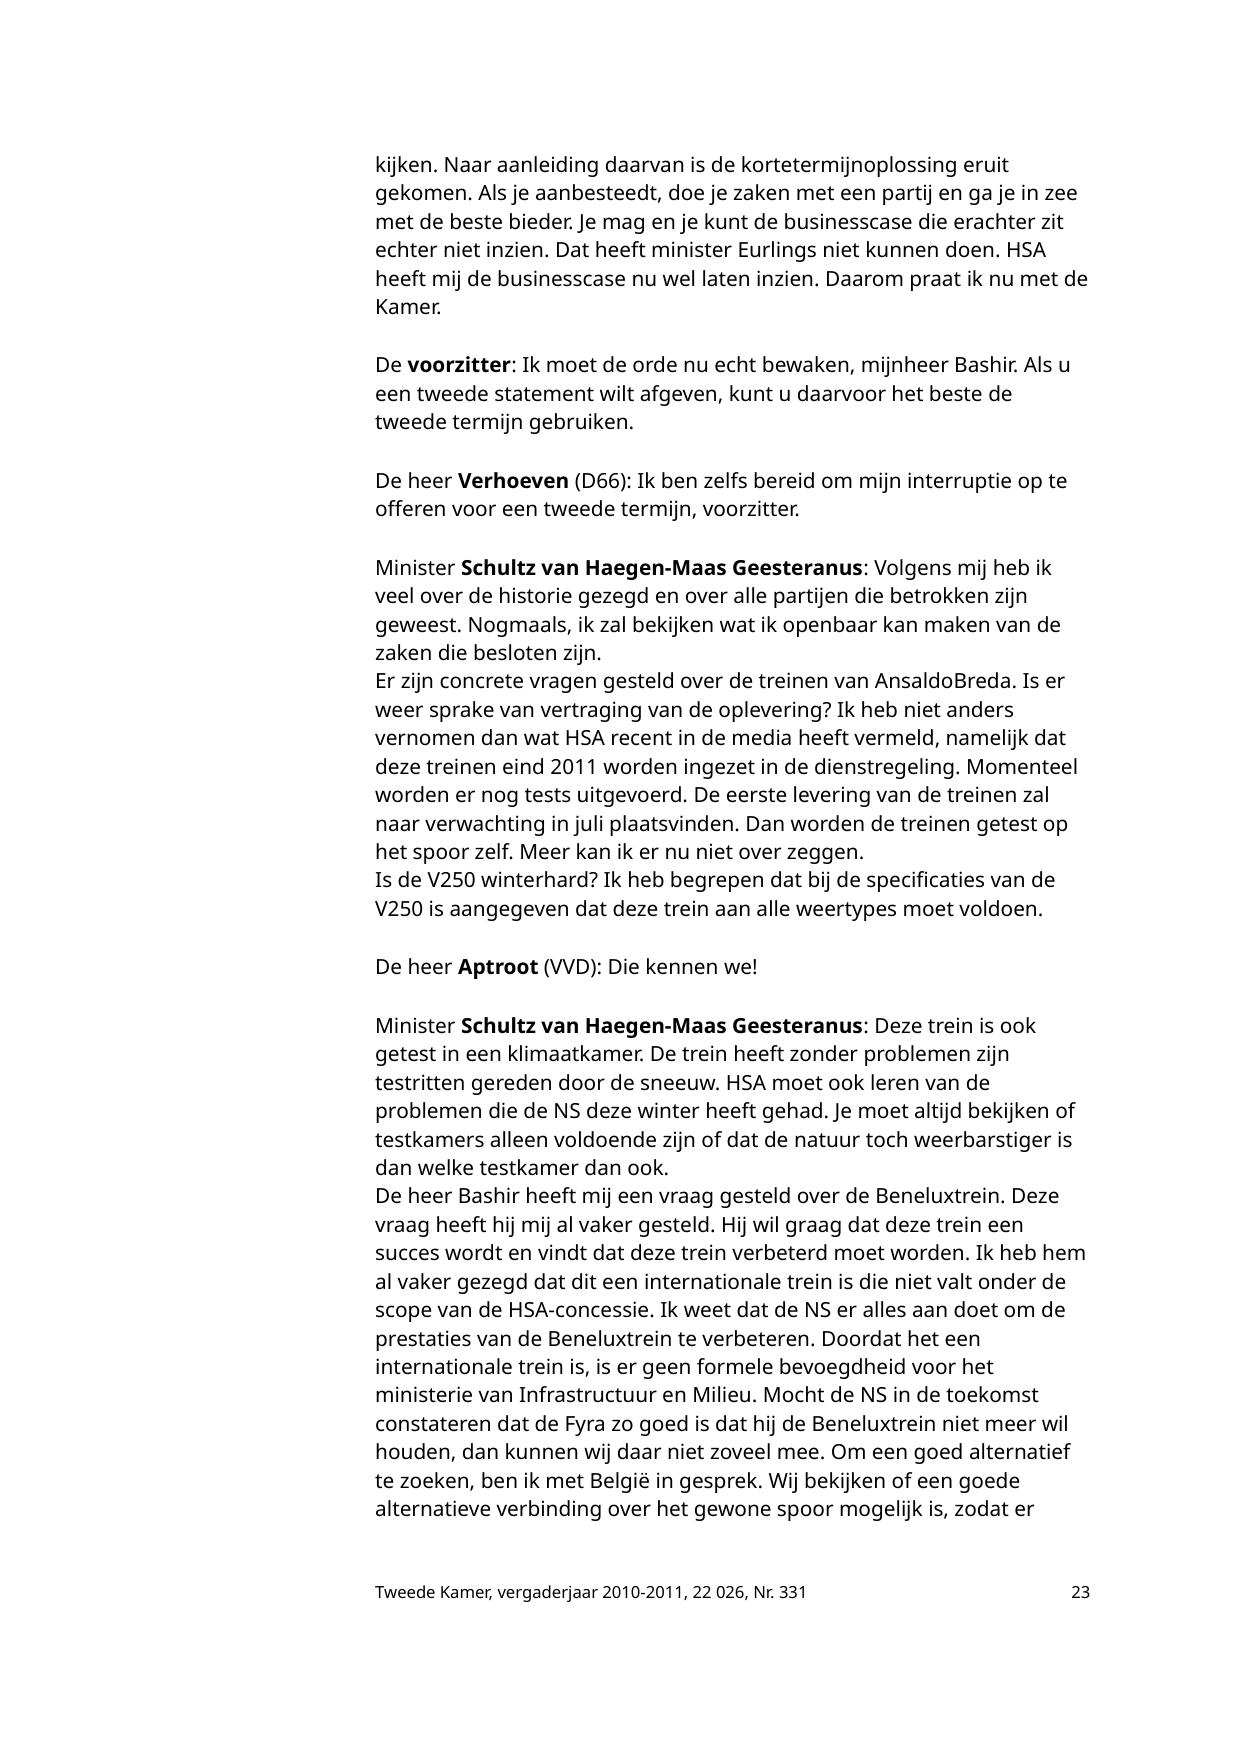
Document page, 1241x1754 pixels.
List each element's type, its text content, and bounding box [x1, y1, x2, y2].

text Er zijn concrete vragen gesteld over de treinen van AnsaldoBreda. Is er weer sprake van vertraging van de oplevering? Ik heb niet anders vernomen dan wat HSA recent in de media heeft vermeld, namelijk dat deze treinen eind 2011 worden ingezet in de dienstregeling. Momenteel worden er nog tests uitgevoerd. De eerste levering van de treinen zal naar verwachting in juli plaatsvinden. Dan worden de treinen getest op het spoor zelf. Meer kan ik er nu niet over zeggen. [375, 667, 1090, 866]
text Minister Schultz van Haegen-Maas Geesteranus: Deze trein is ook getest in een klimaatkamer. De trein heeft zonder problemen zijn testritten gereden door de sneeuw. HSA moet ook leren van de problemen die de NS deze winter heeft gehad. Je moet altijd bekijken of testkamers alleen voldoende zijn of dat de natuur toch weerbarstiger is dan welke testkamer dan ook. [375, 1011, 1090, 1182]
text De voorzitter: Ik moet de orde nu echt bewaken, mijnheer Bashir. Als u een tweede statement wilt afgeven, kunt u daarvoor het beste de tweede termijn gebruiken. [375, 351, 1090, 436]
text Minister Schultz van Haegen-Maas Geesteranus: Volgens mij heb ik veel over de historie gezegd en over alle partijen die betrokken zijn geweest. Nogmaals, ik zal bekijken wat ik openbaar kan maken van de zaken die besloten zijn. [375, 553, 1090, 667]
text De heer Verhoeven (D66): Ik ben zelfs bereid om mijn interruptie op te offeren voor een tweede termijn, voorzitter. [375, 466, 1090, 523]
text Is de V250 winterhard? Ik heb begrepen dat bij de specificaties van de V250 is aangegeven dat deze trein aan alle weertypes moet voldoen. [375, 866, 1090, 922]
text De heer Bashir heeft mij een vraag gesteld over de Beneluxtrein. Deze vraag heeft hij mij al vaker gesteld. Hij wil graag dat deze trein een succes wordt en vindt dat deze trein verbeterd moet worden. Ik heb hem al vaker gezegd dat dit een internationale trein is die niet valt onder de scope van de HSA-concessie. Ik weet dat de NS er alles aan doet om de prestaties van de Beneluxtrein te verbeteren. Doordat het een internationale trein is, is er geen formele bevoegdheid voor het ministerie van Infrastructuur en Milieu. Mocht de NS in de toekomst constateren dat de Fyra zo goed is dat hij de Beneluxtrein niet meer wil houden, dan kunnen wij daar niet zoveel mee. Om een goed alternatief te zoeken, ben ik met België in gesprek. Wij bekijken of een goede alternatieve verbinding over het gewone spoor mogelijk is, zodat er [375, 1182, 1090, 1523]
text kijken. Naar aanleiding daarvan is de kortetermijnoplossing eruit gekomen. Als je aanbesteedt, doe je zaken met een partij en ga je in zee met de beste bieder. Je mag en je kunt de businesscase die erachter zit echter niet inzien. Dat heeft minister Eurlings niet kunnen doen. HSA heeft mij de businesscase nu wel laten inzien. Daarom praat ik nu met de Kamer. [375, 150, 1090, 321]
text De heer Aptroot (VVD): Die kennen we! [375, 952, 1090, 981]
